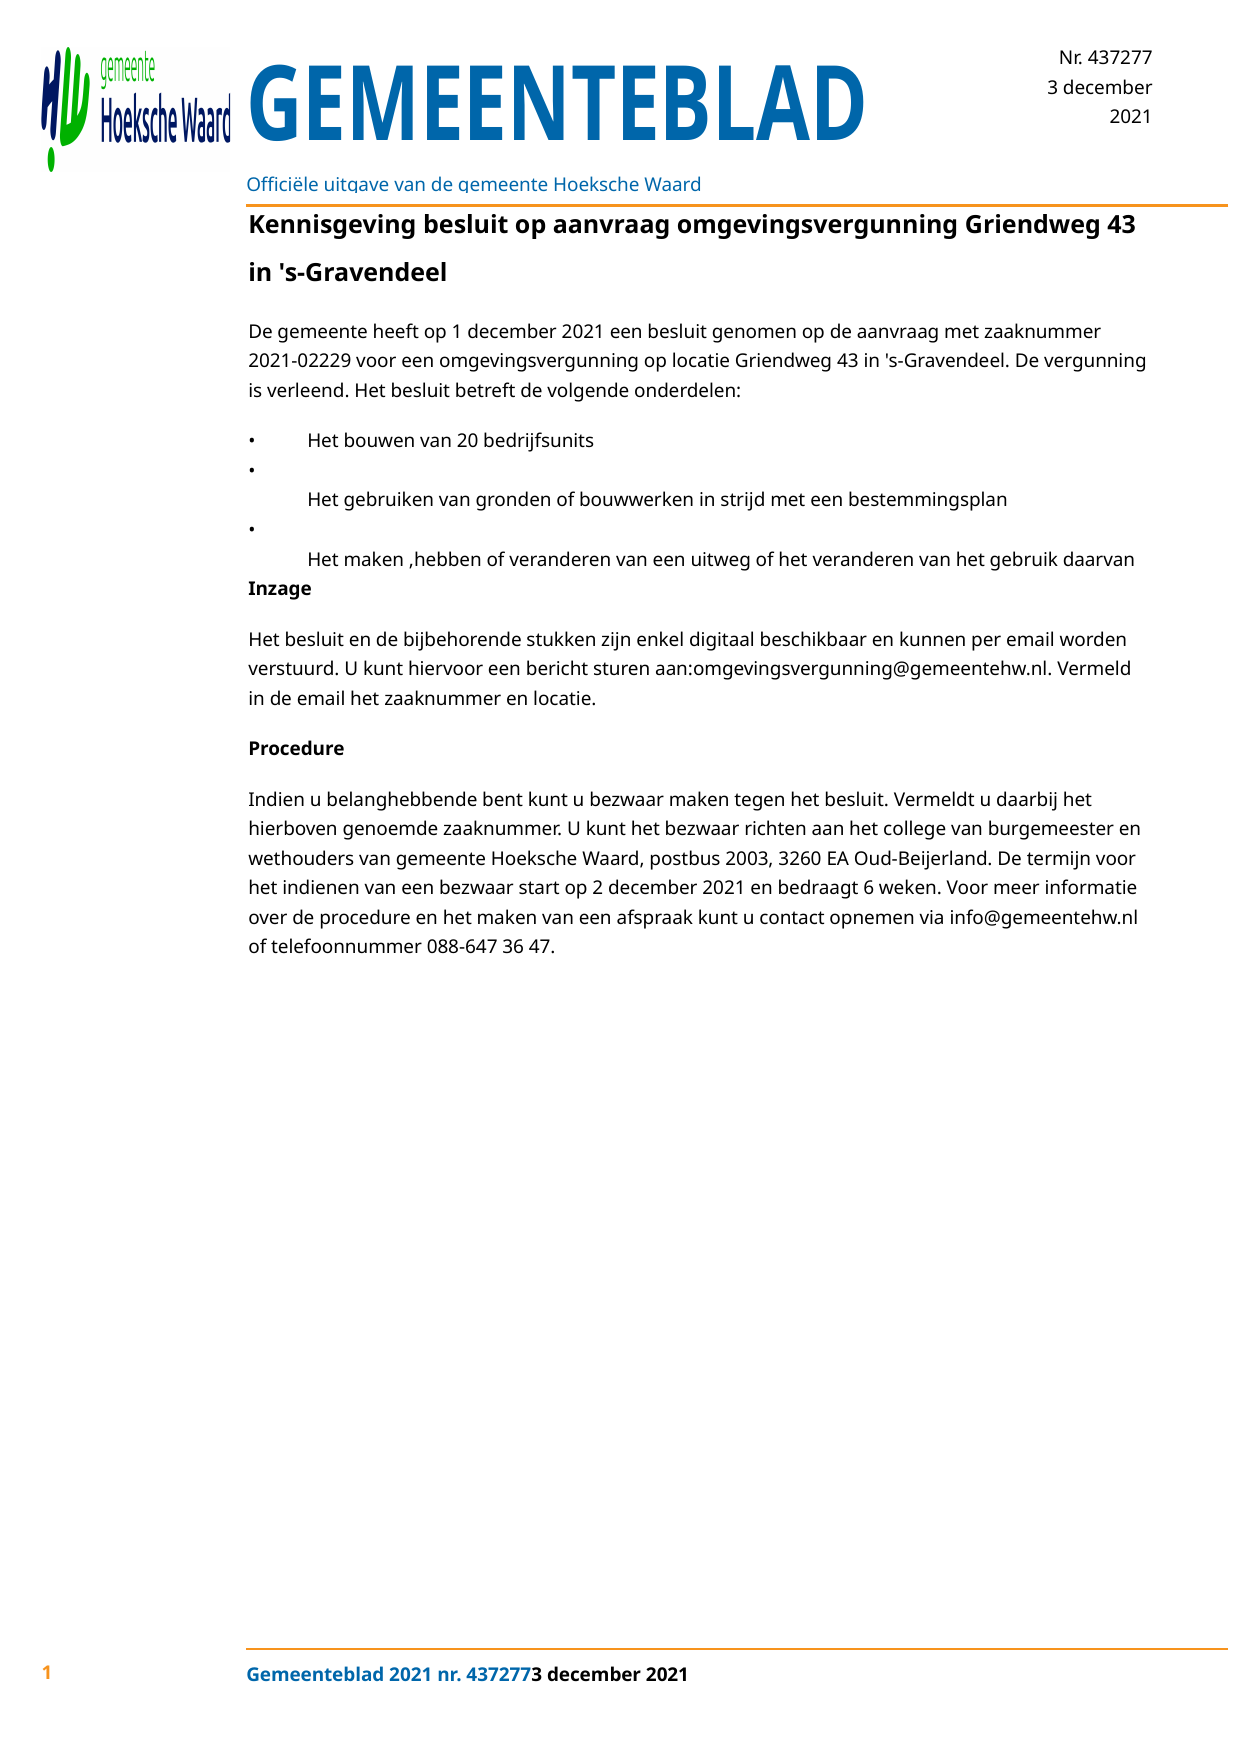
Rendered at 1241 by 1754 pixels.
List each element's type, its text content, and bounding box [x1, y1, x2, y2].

text Het besluit en de bijbehorende stukken zijn enkel digitaal beschikbaar en kunnen per email worden verstuurd. U kunt hiervoor een bericht sturen aan:omgevingsvergunning@gemeentehw.nl. Vermeld in de email het zaaknummer en locatie. [248, 626, 1152, 711]
text De gemeente heeft op 1 december 2021 een besluit genomen op de aanvraag met zaaknummer 2021-02229 voor een omgevingsvergunning op locatie Griendweg 43 in 's-Gravendeel. De vergunning is verleend. Het besluit betreft de volgende onderdelen: [248, 318, 1152, 403]
picture [41, 47, 231, 172]
text Indien u belanghebbende bent kunt u bezwaar maken tegen het besluit. Vermeldt u daarbij het hierboven genoemde zaaknummer. U kunt het bezwaar richten aan het college van burgemeester en wethouders van gemeente Hoeksche Waard, postbus 2003, 3260 EA Oud-Beijerland. De termijn voor het indienen van een bezwaar start op 2 december 2021 en bedraagt 6 weken. Voor meer informatie over de procedure en het maken van een afspraak kunt u contact opnemen via info@gemeentehw.nl of telefoonnummer 088-647 36 47. [248, 786, 1152, 959]
list Het bouwen van 20 bedrijfsunits [248, 427, 1152, 453]
list Het gebruiken van gronden of bouwwerken in strijd met een bestemmingsplan [248, 487, 1152, 512]
text Procedure [248, 735, 1152, 761]
text Inzage [248, 575, 1152, 601]
text Kennisgeving besluit op aanvraag omgevingsvergunning Griendweg 43 in 's-Gravendeel [248, 207, 1152, 288]
list Het maken ,hebben of veranderen van een uitweg of het veranderen van het gebruik daarvan [248, 546, 1152, 572]
